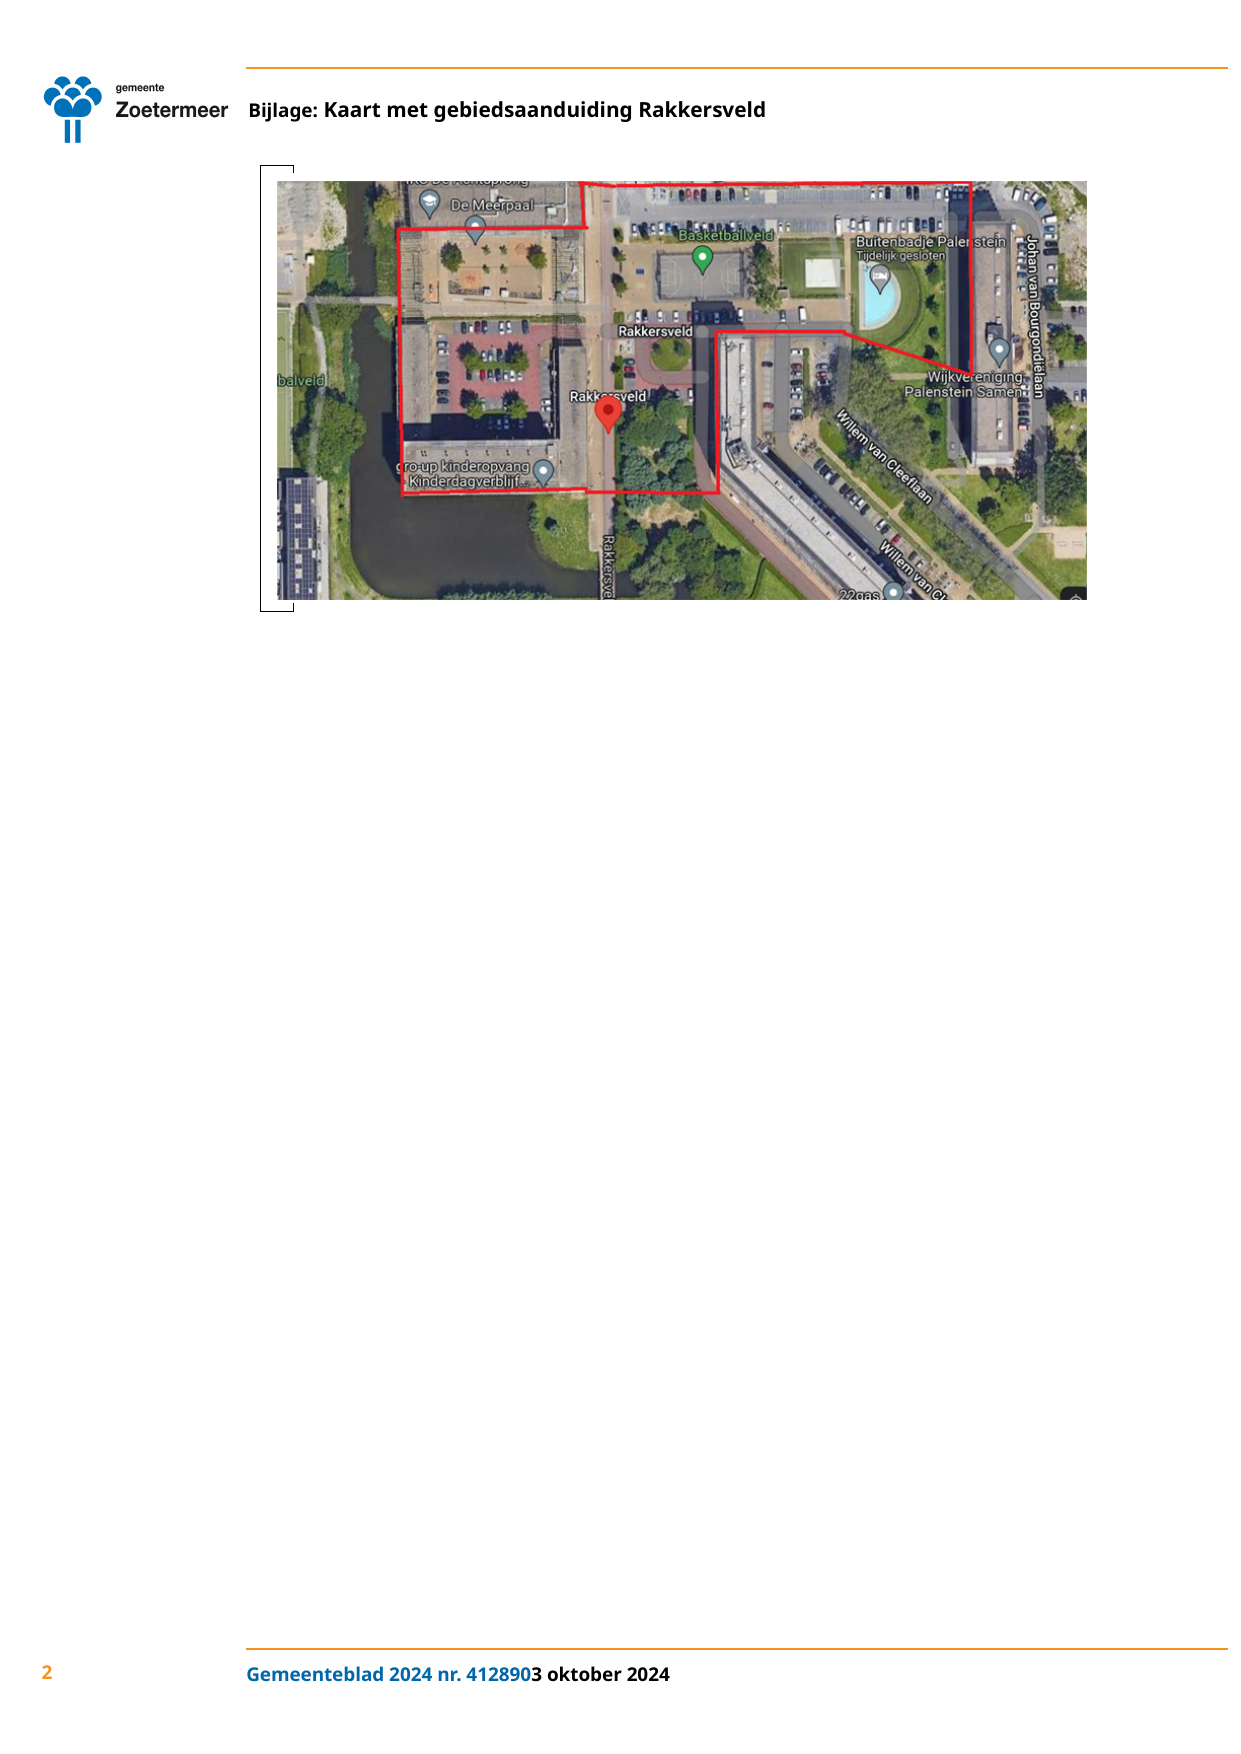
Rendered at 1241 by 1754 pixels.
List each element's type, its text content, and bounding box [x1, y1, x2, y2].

text Bijlage: Kaart met gebiedsaanduiding Rakkersveld [248, 95, 1152, 123]
picture [268, 173, 1095, 603]
picture [41, 47, 231, 172]
